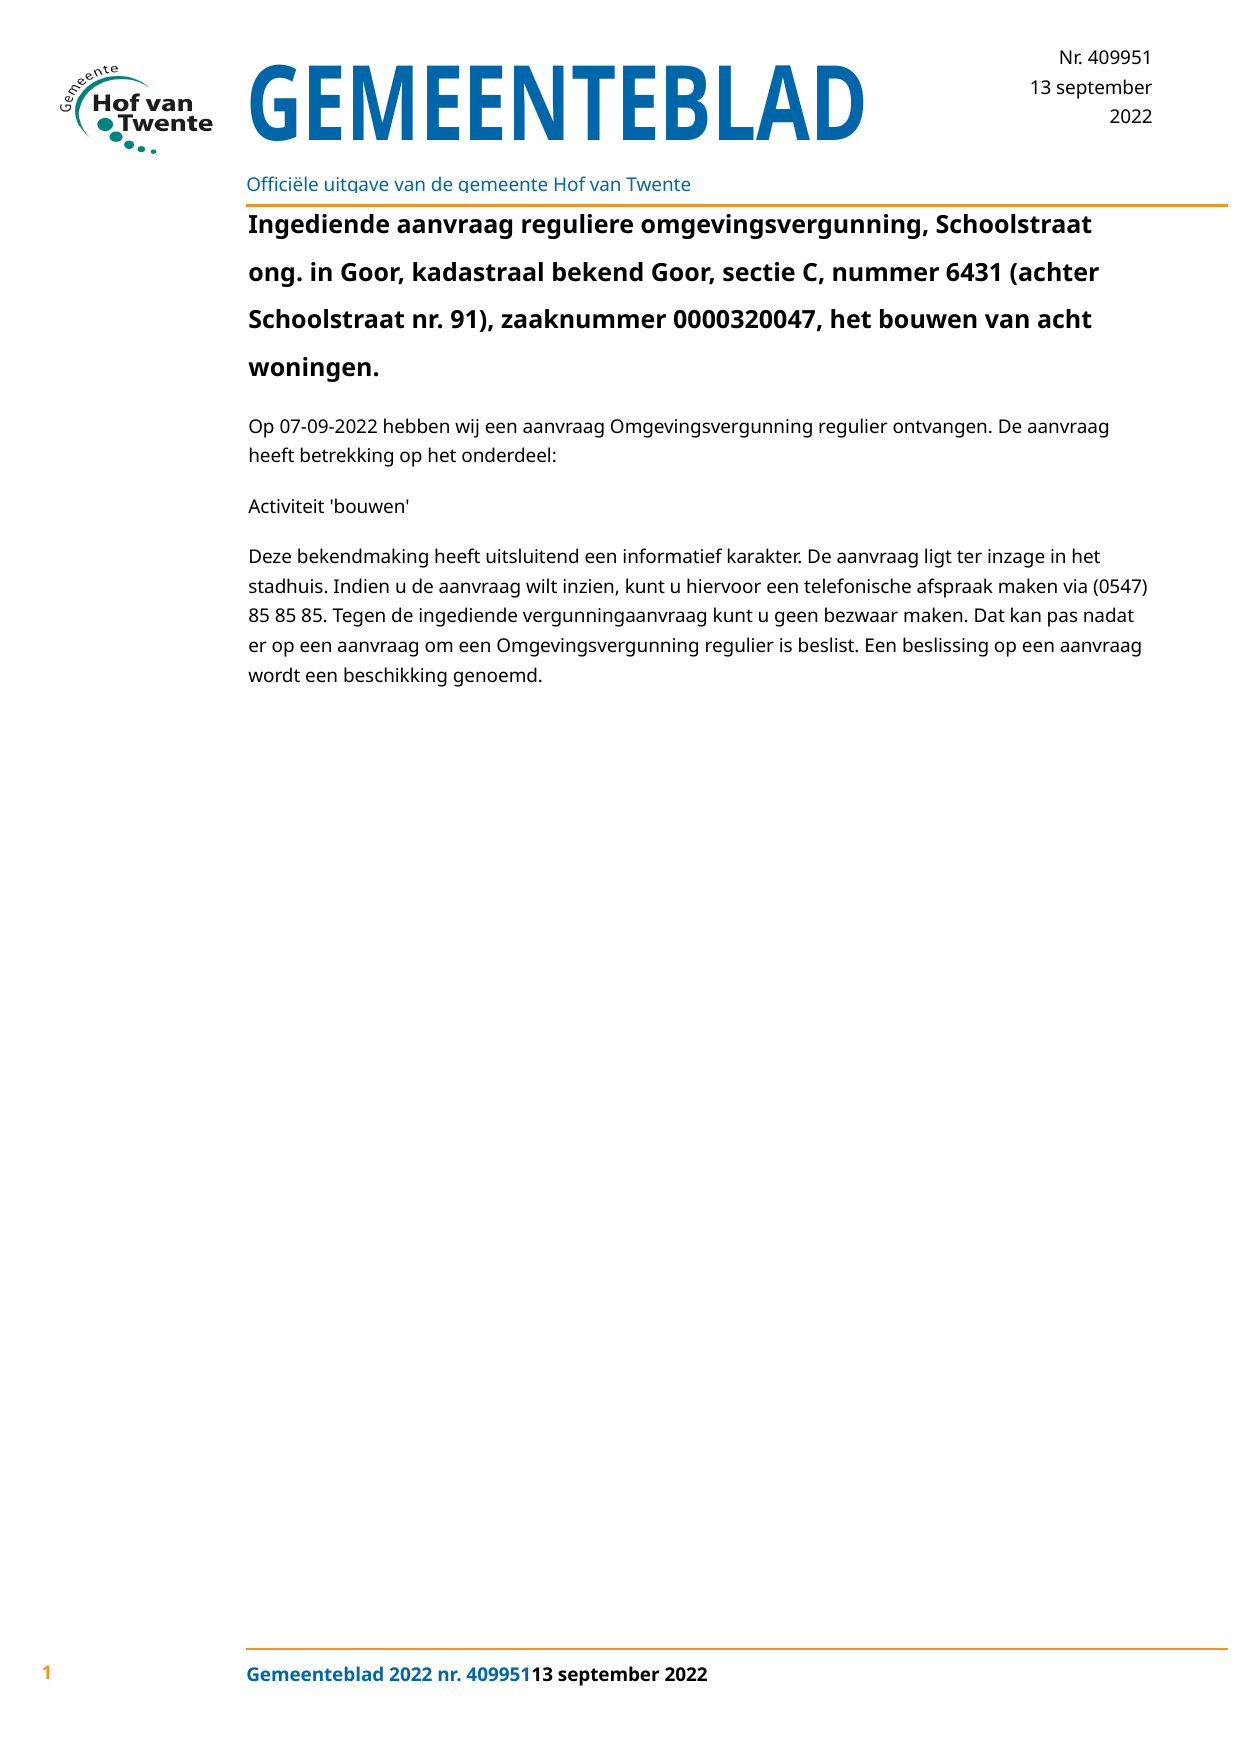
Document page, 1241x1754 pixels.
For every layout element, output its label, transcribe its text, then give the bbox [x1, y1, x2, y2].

text Activiteit 'bouwen' [248, 493, 1152, 519]
text Ingediende aanvraag reguliere omgevingsvergunning, Schoolstraat ong. in Goor, kadastraal bekend Goor, sectie C, nummer 6431 (achter Schoolstraat nr. 91), zaaknummer 0000320047, het bouwen van acht woningen. [248, 207, 1152, 384]
text Op 07-09-2022 hebben wij een aanvraag Omgevingsvergunning regulier ontvangen. De aanvraag heeft betrekking op het onderdeel: [248, 413, 1152, 468]
picture [41, 47, 231, 172]
text Deze bekendmaking heeft uitsluitend een informatief karakter. De aanvraag ligt ter inzage in het stadhuis. Indien u de aanvraag wilt inzien, kunt u hiervoor een telefonische afspraak maken via (0547) 85 85 85. Tegen de ingediende vergunningaanvraag kunt u geen bezwaar maken. Dat kan pas nadat er op een aanvraag om een Omgevingsvergunning regulier is beslist. Een beslissing op een aanvraag wordt een beschikking genoemd. [248, 543, 1152, 688]
